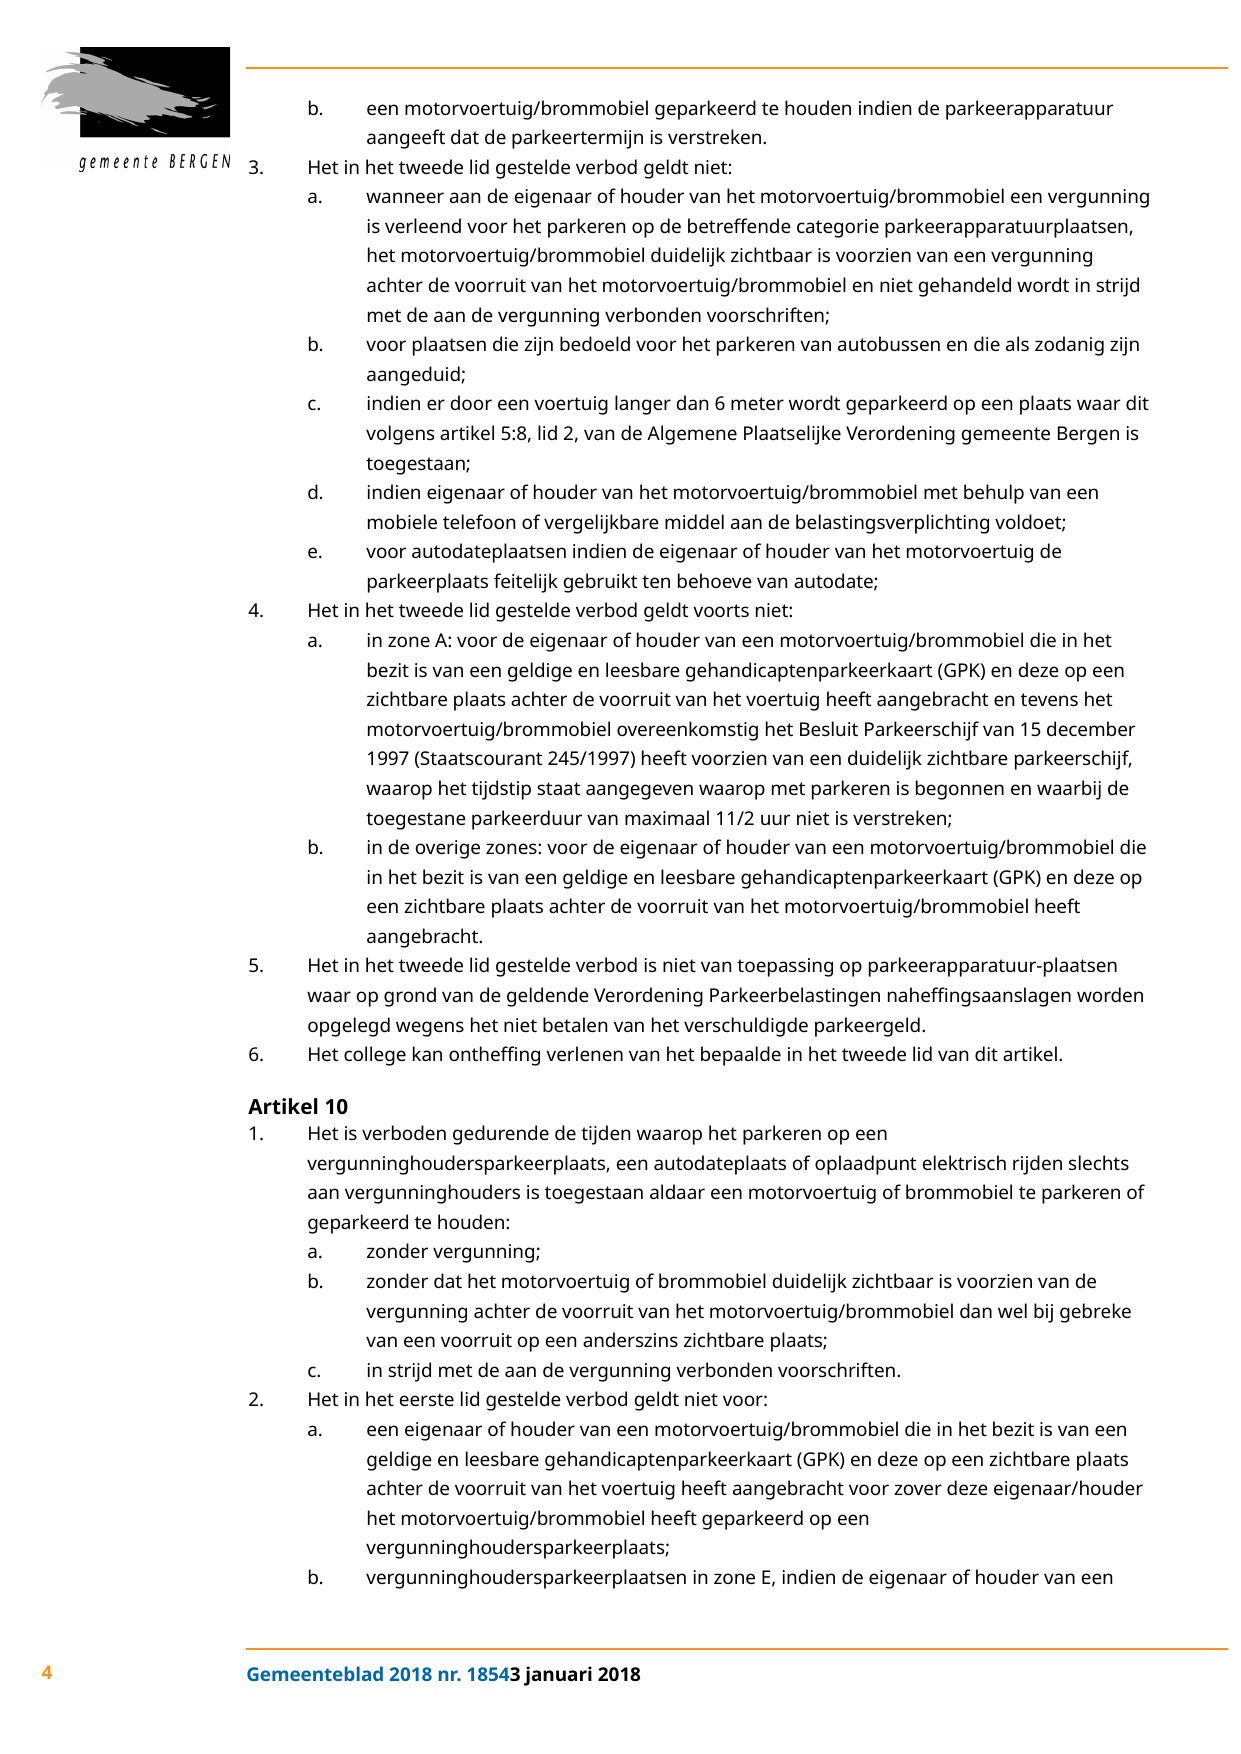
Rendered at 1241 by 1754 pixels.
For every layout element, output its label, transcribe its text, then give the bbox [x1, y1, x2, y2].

list vergunninghoudersparkeerplaatsen in zone E, indien de eigenaar of houder van een [307, 1564, 1152, 1590]
list een eigenaar of houder van een motorvoertuig/brommobiel die in het bezit is van een geldige en leesbare gehandicaptenparkeerkaart (GPK) en deze op een zichtbare plaats achter de voorruit van het voertuig heeft aangebracht voor zover deze eigenaar/houder het motorvoertuig/brommobiel heeft geparkeerd op een vergunninghoudersparkeerplaats; [307, 1416, 1152, 1560]
list in de overige zones: voor de eigenaar of houder van een motorvoertuig/brommobiel die in het bezit is van een geldige en leesbare gehandicaptenparkeerkaart (GPK) en deze op een zichtbare plaats achter de voorruit van het motorvoertuig/brommobiel heeft aangebracht. [307, 834, 1152, 949]
list zonder vergunning; [307, 1239, 1152, 1264]
list in zone A: voor de eigenaar of houder van een motorvoertuig/brommobiel die in het bezit is van een geldige en leesbare gehandicaptenparkeerkaart (GPK) en deze op een zichtbare plaats achter de voorruit van het voertuig heeft aangebracht en tevens het motorvoertuig/brommobiel overeenkomstig het Besluit Parkeerschijf van 15 december 1997 (Staatscourant 245/1997) heeft voorzien van een duidelijk zichtbare parkeerschijf, waarop het tijdstip staat aangegeven waarop met parkeren is begonnen en waarbij de toegestane parkeerduur van maximaal 11/2 uur niet is verstreken; [307, 627, 1152, 831]
list indien eigenaar of houder van het motorvoertuig/brommobiel met behulp van een mobiele telefoon of vergelijkbare middel aan de belastingsverplichting voldoet; [307, 479, 1152, 535]
list Het in het tweede lid gestelde verbod geldt voorts niet: [248, 598, 1152, 623]
text Artikel 10 [248, 1092, 1152, 1120]
list Het in het tweede lid gestelde verbod is niet van toepassing op parkeerapparatuur-plaatsen waar op grond van de geldende Verordening Parkeerbelastingen naheffingsaanslagen worden opgelegd wegens het niet betalen van het verschuldigde parkeergeld. [248, 953, 1152, 1038]
list wanneer aan de eigenaar of houder van het motorvoertuig/brommobiel een vergunning is verleend voor het parkeren op de betreffende categorie parkeerapparatuurplaatsen, het motorvoertuig/brommobiel duidelijk zichtbaar is voorzien van een vergunning achter de voorruit van het motorvoertuig/brommobiel en niet gehandeld wordt in strijd met de aan de vergunning verbonden voorschriften; [307, 183, 1152, 328]
list Het in het tweede lid gestelde verbod geldt niet: [248, 154, 1152, 180]
picture [41, 47, 231, 172]
list voor autodateplaatsen indien de eigenaar of houder van het motorvoertuig de parkeerplaats feitelijk gebruikt ten behoeve van autodate; [307, 538, 1152, 594]
list zonder dat het motorvoertuig of brommobiel duidelijk zichtbaar is voorzien van de vergunning achter de voorruit van het motorvoertuig/brommobiel dan wel bij gebreke van een voorruit op een anderszins zichtbare plaats; [307, 1268, 1152, 1353]
list in strijd met de aan de vergunning verbonden voorschriften. [307, 1357, 1152, 1383]
list een motorvoertuig/brommobiel geparkeerd te houden indien de parkeerapparatuur aangeeft dat de parkeertermijn is verstreken. [307, 95, 1152, 150]
list Het in het eerste lid gestelde verbod geldt niet voor: [248, 1387, 1152, 1412]
list Het college kan ontheffing verlenen van het bepaalde in het tweede lid van dit artikel. [248, 1041, 1152, 1067]
list voor plaatsen die zijn bedoeld voor het parkeren van autobussen en die als zodanig zijn aangeduid; [307, 331, 1152, 387]
list Het is verboden gedurende de tijden waarop het parkeren op een vergunninghoudersparkeerplaats, een autodateplaats of oplaadpunt elektrisch rijden slechts aan vergunninghouders is toegestaan aldaar een motorvoertuig of brommobiel te parkeren of geparkeerd te houden: [248, 1120, 1152, 1235]
list indien er door een voertuig langer dan 6 meter wordt geparkeerd op een plaats waar dit volgens artikel 5:8, lid 2, van de Algemene Plaatselijke Verordening gemeente Bergen is toegestaan; [307, 391, 1152, 476]
